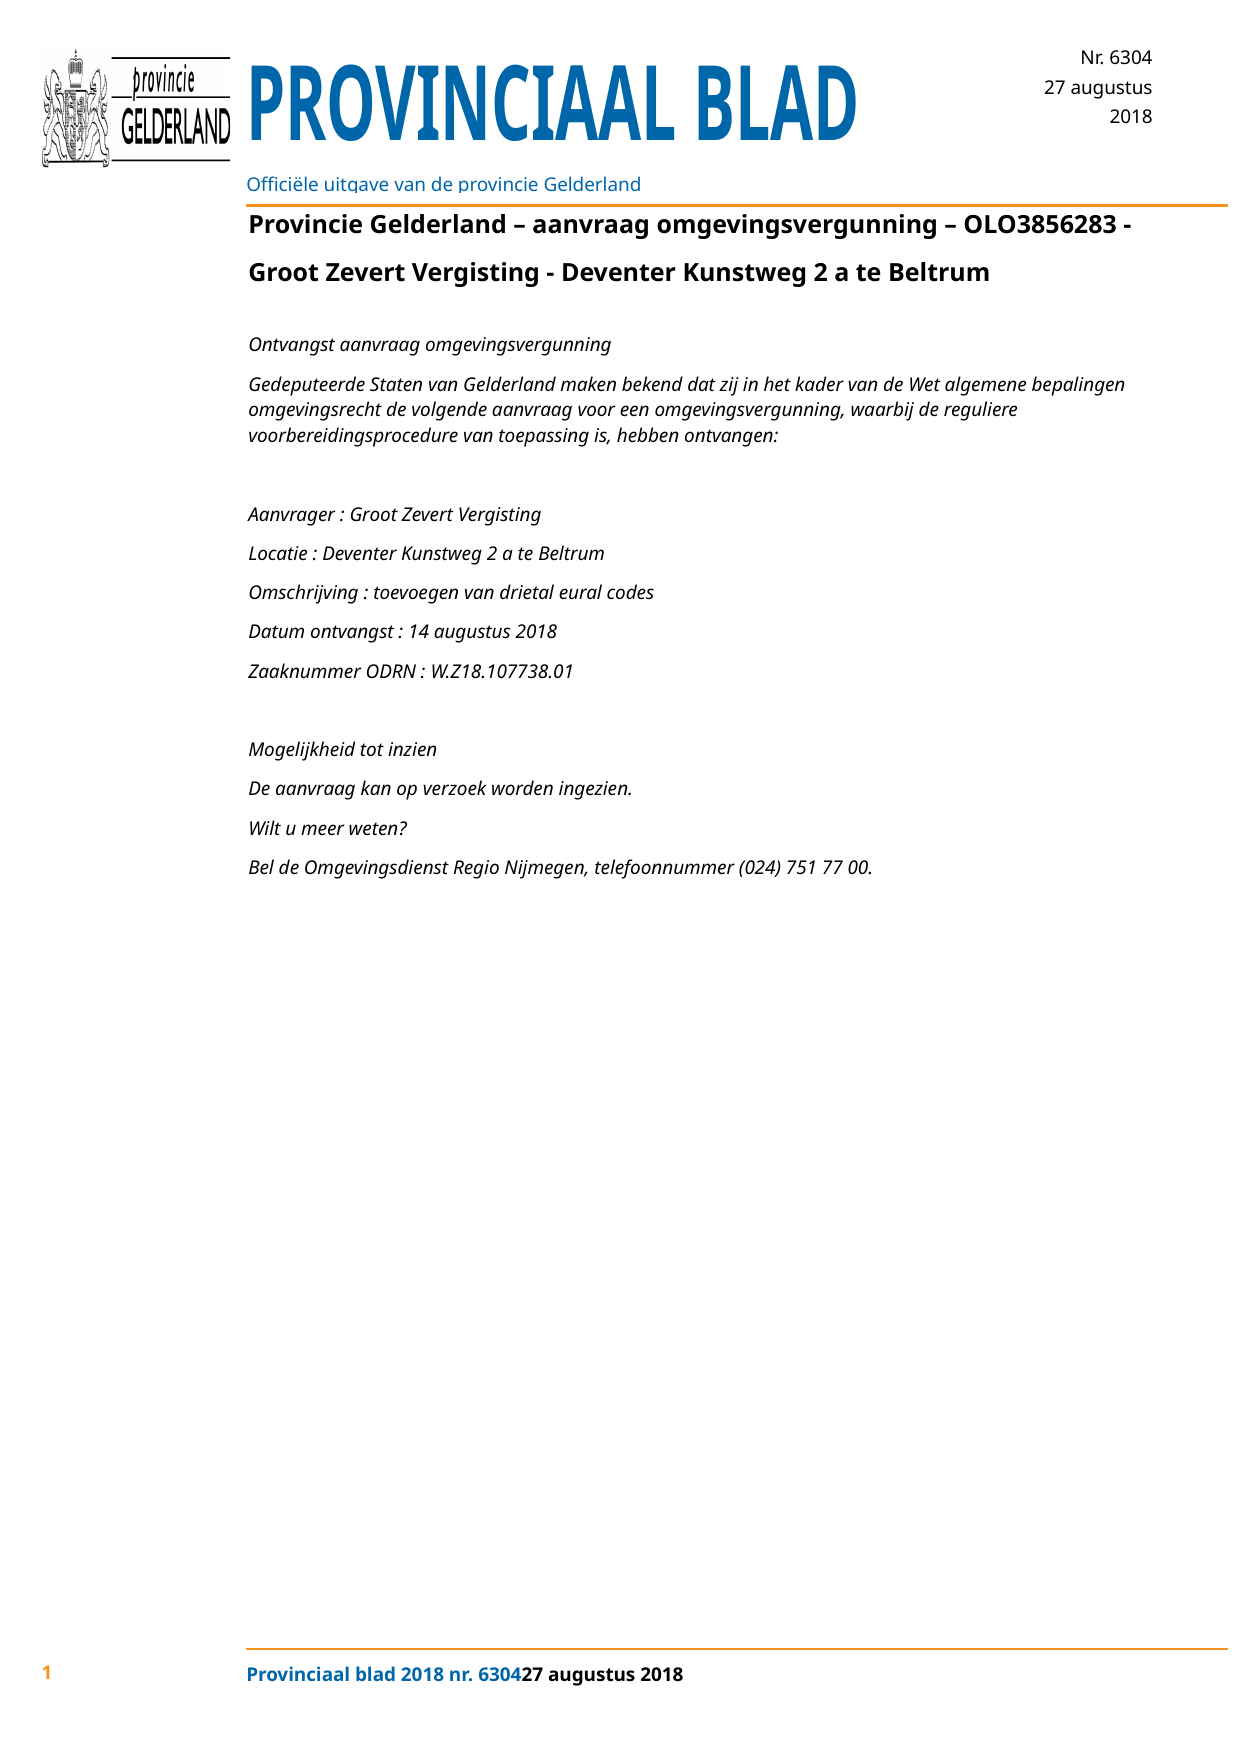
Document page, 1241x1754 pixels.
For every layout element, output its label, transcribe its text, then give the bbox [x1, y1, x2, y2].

text Provincie Gelderland – aanvraag omgevingsvergunning – OLO3856283 - Groot Zevert Vergisting - Deventer Kunstweg 2 a te Beltrum [248, 207, 1152, 288]
text Locatie : Deventer Kunstweg 2 a te Beltrum [248, 540, 1152, 566]
text Mogelijkheid tot inzien [248, 736, 1152, 762]
text Aanvrager : Groot Zevert Vergisting [248, 501, 1152, 526]
text Datum ontvangst : 14 augustus 2018 [248, 618, 1152, 644]
picture [41, 47, 231, 172]
text Zaaknummer ODRN : W.Z18.107738.01 [248, 658, 1152, 683]
text De aanvraag kan op verzoek worden ingezien. [248, 776, 1152, 801]
text Ontvangst aanvraag omgevingsvergunning [248, 331, 1152, 357]
text Omschrijving : toevoegen van drietal eural codes [248, 579, 1152, 605]
text Bel de Omgevingsdienst Regio Nijmegen, telefoonnummer (024) 751 77 00. [248, 854, 1152, 880]
text Wilt u meer weten? [248, 815, 1152, 841]
text Gedeputeerde Staten van Gelderland maken bekend dat zij in het kader van de Wet algemene bepalingen omgevingsrecht de volgende aanvraag voor een omgevingsvergunning, waarbij de reguliere voorbereidingsprocedure van toepassing is, hebben ontvangen: [248, 371, 1152, 448]
